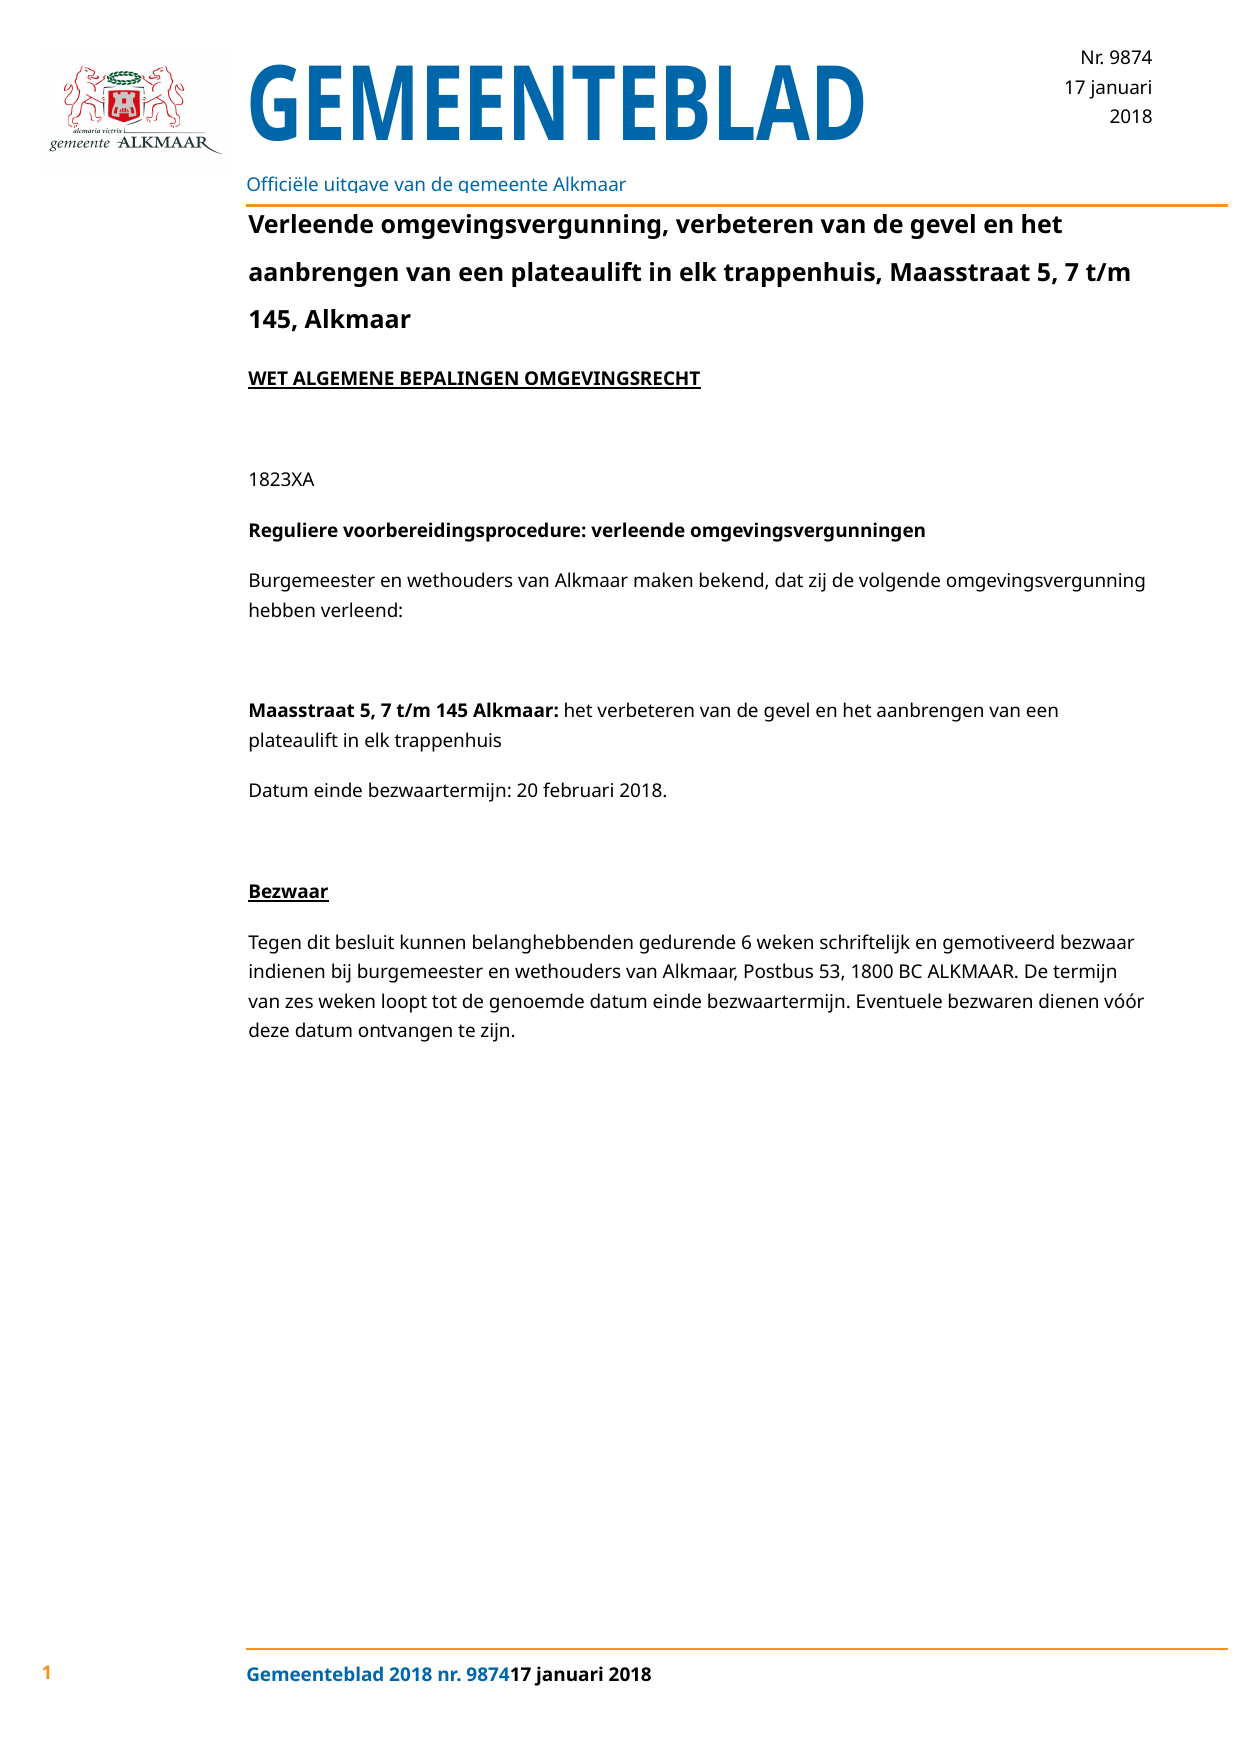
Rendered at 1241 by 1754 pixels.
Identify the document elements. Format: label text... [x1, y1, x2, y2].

text Tegen dit besluit kunnen belanghebbenden gedurende 6 weken schriftelijk en gemotiveerd bezwaar indienen bij burgemeester en wethouders van Alkmaar, Postbus 53, 1800 BC ALKMAAR. De termijn van zes weken loopt tot de genoemde datum einde bezwaartermijn. Eventuele bezwaren dienen vóór deze datum ontvangen te zijn. [248, 929, 1152, 1043]
text 1823XA [248, 466, 1152, 492]
text Bezwaar [248, 878, 1152, 904]
text Maasstraat 5, 7 t/m 145 Alkmaar: het verbeteren van de gevel en het aanbrengen van een plateaulift in elk trappenhuis [248, 698, 1152, 753]
text Datum einde bezwaartermijn: 20 februari 2018. [248, 778, 1152, 803]
text WET ALGEMENE BEPALINGEN OMGEVINGSRECHT [248, 366, 1152, 391]
picture [41, 47, 231, 172]
text Burgemeester en wethouders van Alkmaar maken bekend, dat zij de volgende omgevingsvergunning hebben verleend: [248, 567, 1152, 622]
text Reguliere voorbereidingsprocedure: verleende omgevingsvergunningen [248, 517, 1152, 542]
text Verleende omgevingsvergunning, verbeteren van de gevel en het aanbrengen van een plateaulift in elk trappenhuis, Maasstraat 5, 7 t/m 145, Alkmaar [248, 207, 1152, 336]
